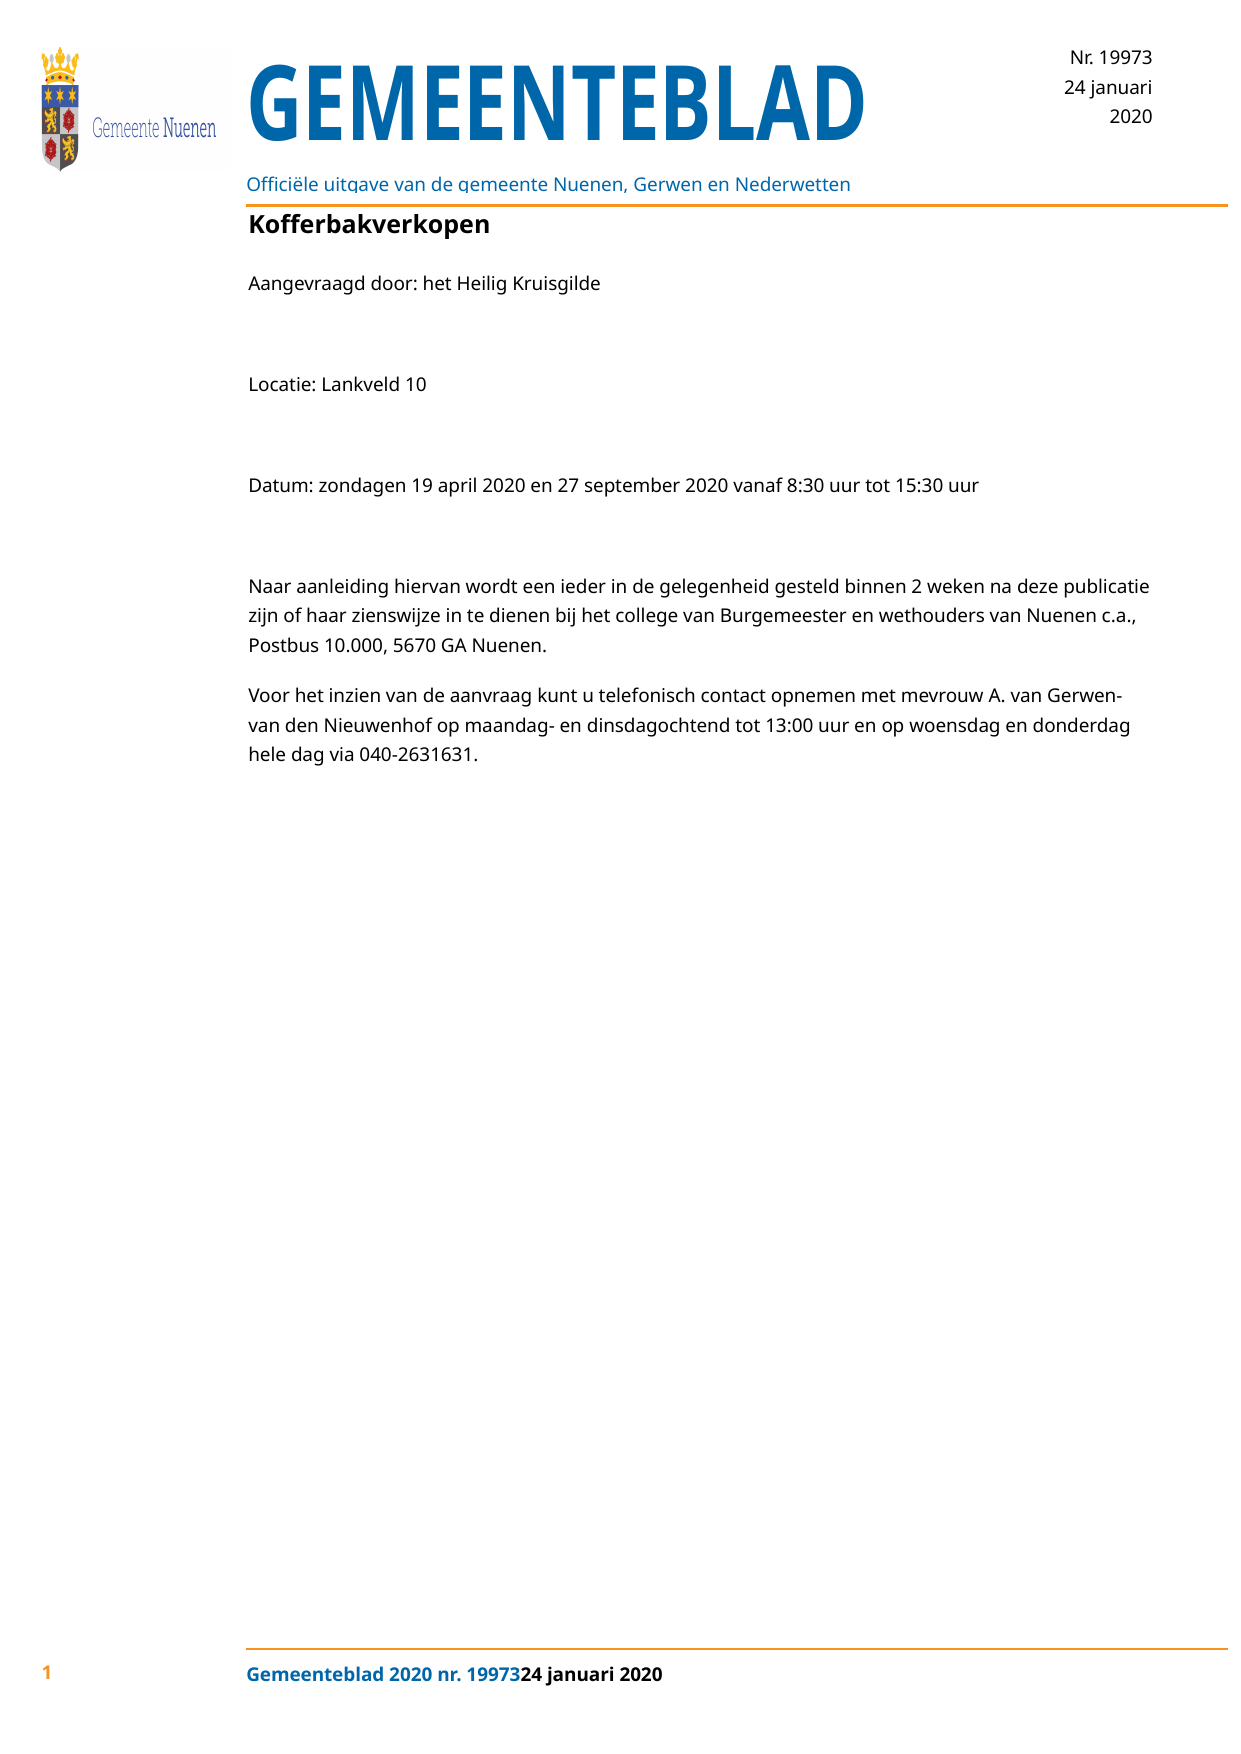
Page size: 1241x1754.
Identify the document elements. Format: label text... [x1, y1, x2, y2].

text Kofferbakverkopen [248, 207, 1152, 241]
text Datum: zondagen 19 april 2020 en 27 september 2020 vanaf 8:30 uur tot 15:30 uur [248, 472, 1152, 498]
text Aangevraagd door: het Heilig Kruisgilde [248, 270, 1152, 296]
picture [41, 47, 231, 172]
text Voor het inzien van de aanvraag kunt u telefonisch contact opnemen met mevrouw A. van Gerwen-van den Nieuwenhof op maandag- en dinsdagochtend tot 13:00 uur en op woensdag en donderdag hele dag via 040-2631631. [248, 682, 1152, 767]
text Locatie: Lankveld 10 [248, 371, 1152, 397]
text Naar aanleiding hiervan wordt een ieder in de gelegenheid gesteld binnen 2 weken na deze publicatie zijn of haar zienswijze in te dienen bij het college van Burgemeester en wethouders van Nuenen c.a., Postbus 10.000, 5670 GA Nuenen. [248, 573, 1152, 658]
